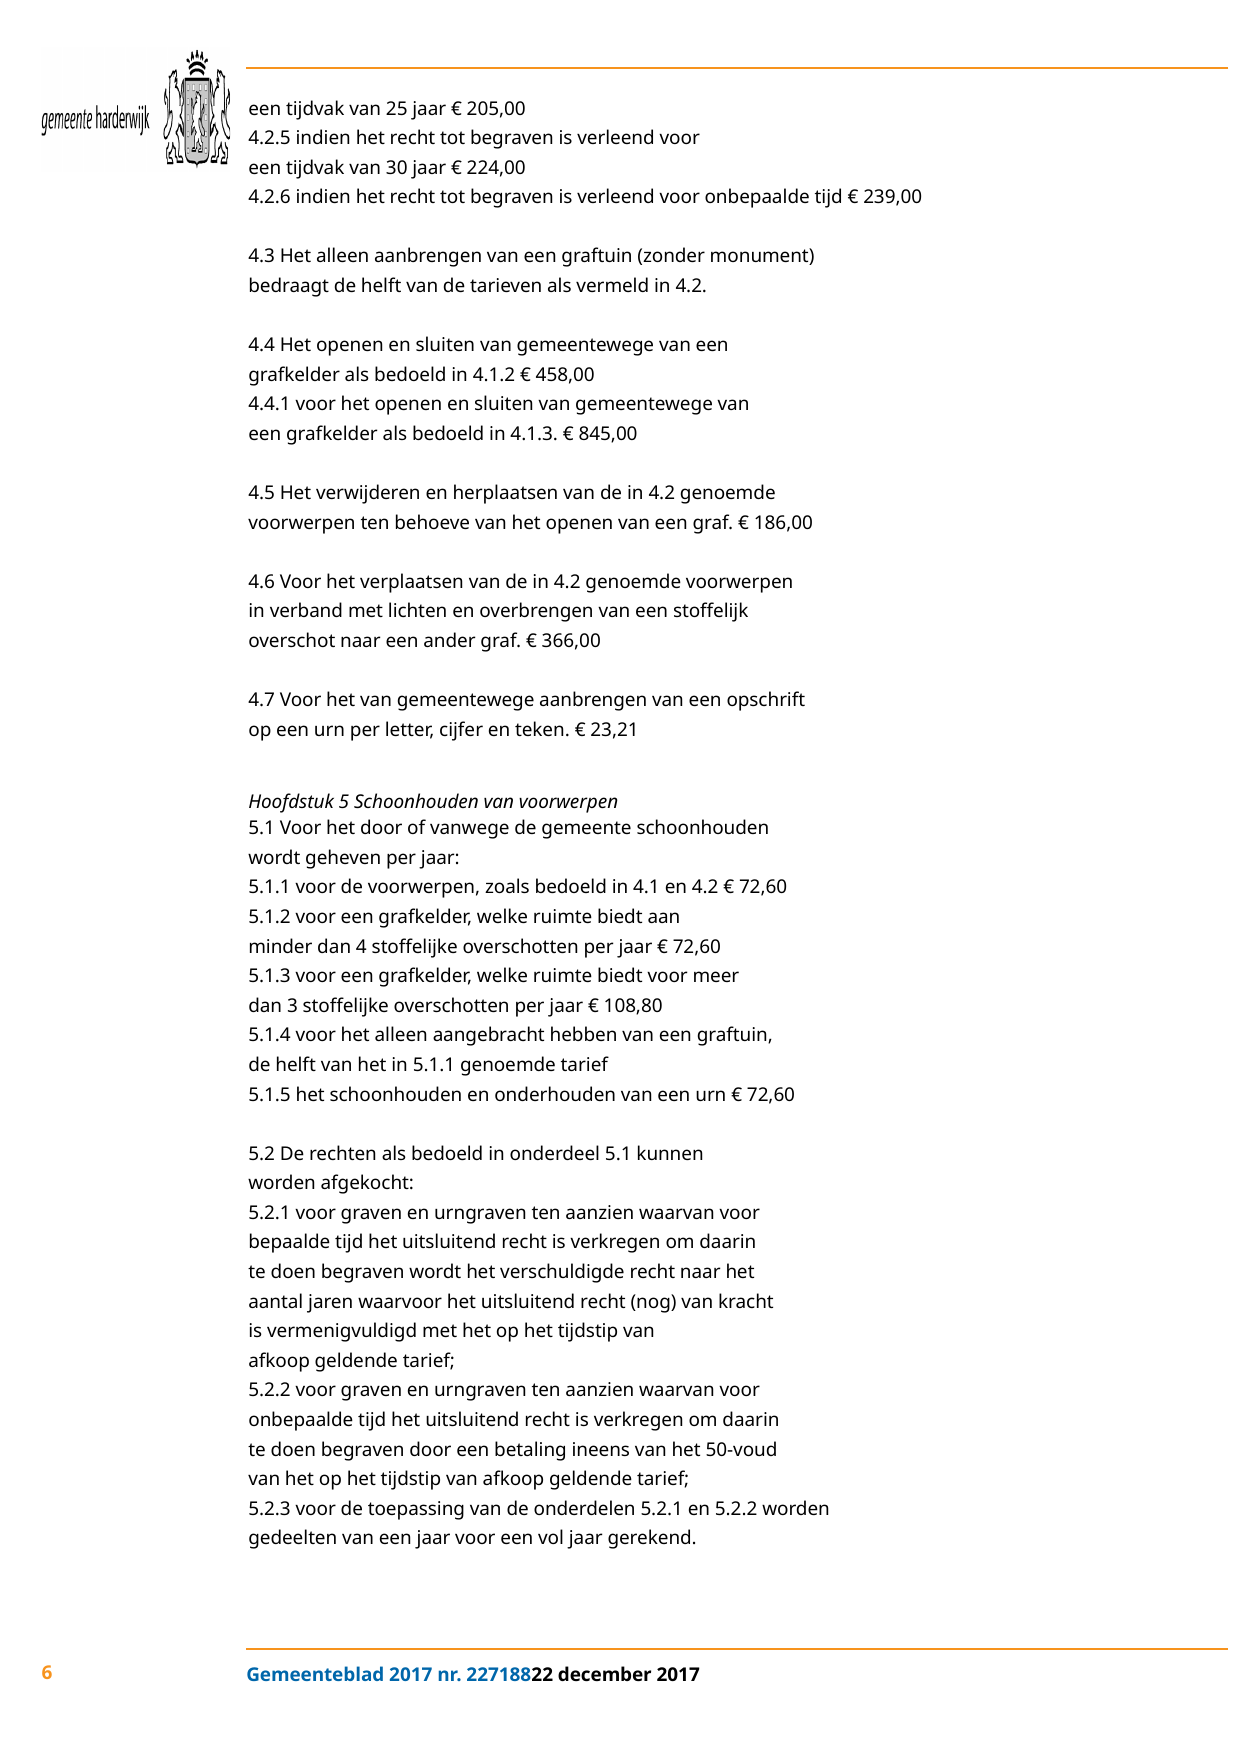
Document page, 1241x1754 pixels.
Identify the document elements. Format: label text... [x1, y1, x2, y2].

text 5.2 De rechten als bedoeld in onderdeel 5.1 kunnen [248, 1140, 1152, 1166]
text van het op het tijdstip van afkoop geldende tarief; [248, 1465, 1152, 1491]
text te doen begraven door een betaling ineens van het 50-voud [248, 1436, 1152, 1461]
text wordt geheven per jaar: [248, 844, 1152, 870]
text worden afgekocht: [248, 1169, 1152, 1195]
text in verband met lichten en overbrengen van een stoffelijk [248, 598, 1152, 623]
text op een urn per letter, cijfer en teken. € 23,21 [248, 716, 1152, 742]
text 4.4.1 voor het openen en sluiten van gemeentewege van [248, 391, 1152, 416]
text de helft van het in 5.1.1 genoemde tarief [248, 1051, 1152, 1077]
text een grafkelder als bedoeld in 4.1.3. € 845,00 [248, 420, 1152, 446]
text voorwerpen ten behoeve van het openen van een graf. € 186,00 [248, 509, 1152, 535]
text 5.2.1 voor graven en urngraven ten aanzien waarvan voor [248, 1199, 1152, 1225]
text 4.2.5 indien het recht tot begraven is verleend voor [248, 124, 1152, 150]
text 4.2.6 indien het recht tot begraven is verleend voor onbepaalde tijd € 239,00 [248, 183, 1152, 209]
text 5.2.2 voor graven en urngraven ten aanzien waarvan voor [248, 1377, 1152, 1402]
text 5.1.1 voor de voorwerpen, zoals bedoeld in 4.1 en 4.2 € 72,60 [248, 874, 1152, 899]
text bedraagt de helft van de tarieven als vermeld in 4.2. [248, 272, 1152, 298]
text 4.3 Het alleen aanbrengen van een graftuin (zonder monument) [248, 243, 1152, 268]
text 5.1 Voor het door of vanwege de gemeente schoonhouden [248, 814, 1152, 840]
text 5.2.3 voor de toepassing van de onderdelen 5.2.1 en 5.2.2 worden [248, 1495, 1152, 1521]
text 5.1.2 voor een grafkelder, welke ruimte biedt aan [248, 903, 1152, 929]
text een tijdvak van 30 jaar € 224,00 [248, 154, 1152, 180]
text 5.1.4 voor het alleen aangebracht hebben van een graftuin, [248, 1022, 1152, 1047]
text grafkelder als bedoeld in 4.1.2 € 458,00 [248, 361, 1152, 387]
text onbepaalde tijd het uitsluitend recht is verkregen om daarin [248, 1406, 1152, 1432]
picture [41, 47, 231, 172]
text overschot naar een ander graf. € 366,00 [248, 627, 1152, 653]
text 4.5 Het verwijderen en herplaatsen van de in 4.2 genoemde [248, 479, 1152, 505]
text 4.6 Voor het verplaatsen van de in 4.2 genoemde voorwerpen [248, 568, 1152, 594]
text minder dan 4 stoffelijke overschotten per jaar € 72,60 [248, 933, 1152, 958]
text te doen begraven wordt het verschuldigde recht naar het [248, 1258, 1152, 1284]
text aantal jaren waarvoor het uitsluitend recht (nog) van kracht [248, 1288, 1152, 1313]
text afkoop geldende tarief; [248, 1347, 1152, 1373]
text is vermenigvuldigd met het op het tijdstip van [248, 1317, 1152, 1343]
text 4.7 Voor het van gemeentewege aanbrengen van een opschrift [248, 686, 1152, 712]
text een tijdvak van 25 jaar € 205,00 [248, 95, 1152, 121]
text dan 3 stoffelijke overschotten per jaar € 108,80 [248, 992, 1152, 1018]
text bepaalde tijd het uitsluitend recht is verkregen om daarin [248, 1229, 1152, 1254]
text 5.1.5 het schoonhouden en onderhouden van een urn € 72,60 [248, 1081, 1152, 1106]
text 5.1.3 voor een grafkelder, welke ruimte biedt voor meer [248, 962, 1152, 988]
text Hoofdstuk 5 Schoonhouden van voorwerpen [248, 789, 1152, 814]
text 4.4 Het openen en sluiten van gemeentewege van een [248, 331, 1152, 357]
text gedeelten van een jaar voor een vol jaar gerekend. [248, 1524, 1152, 1550]
